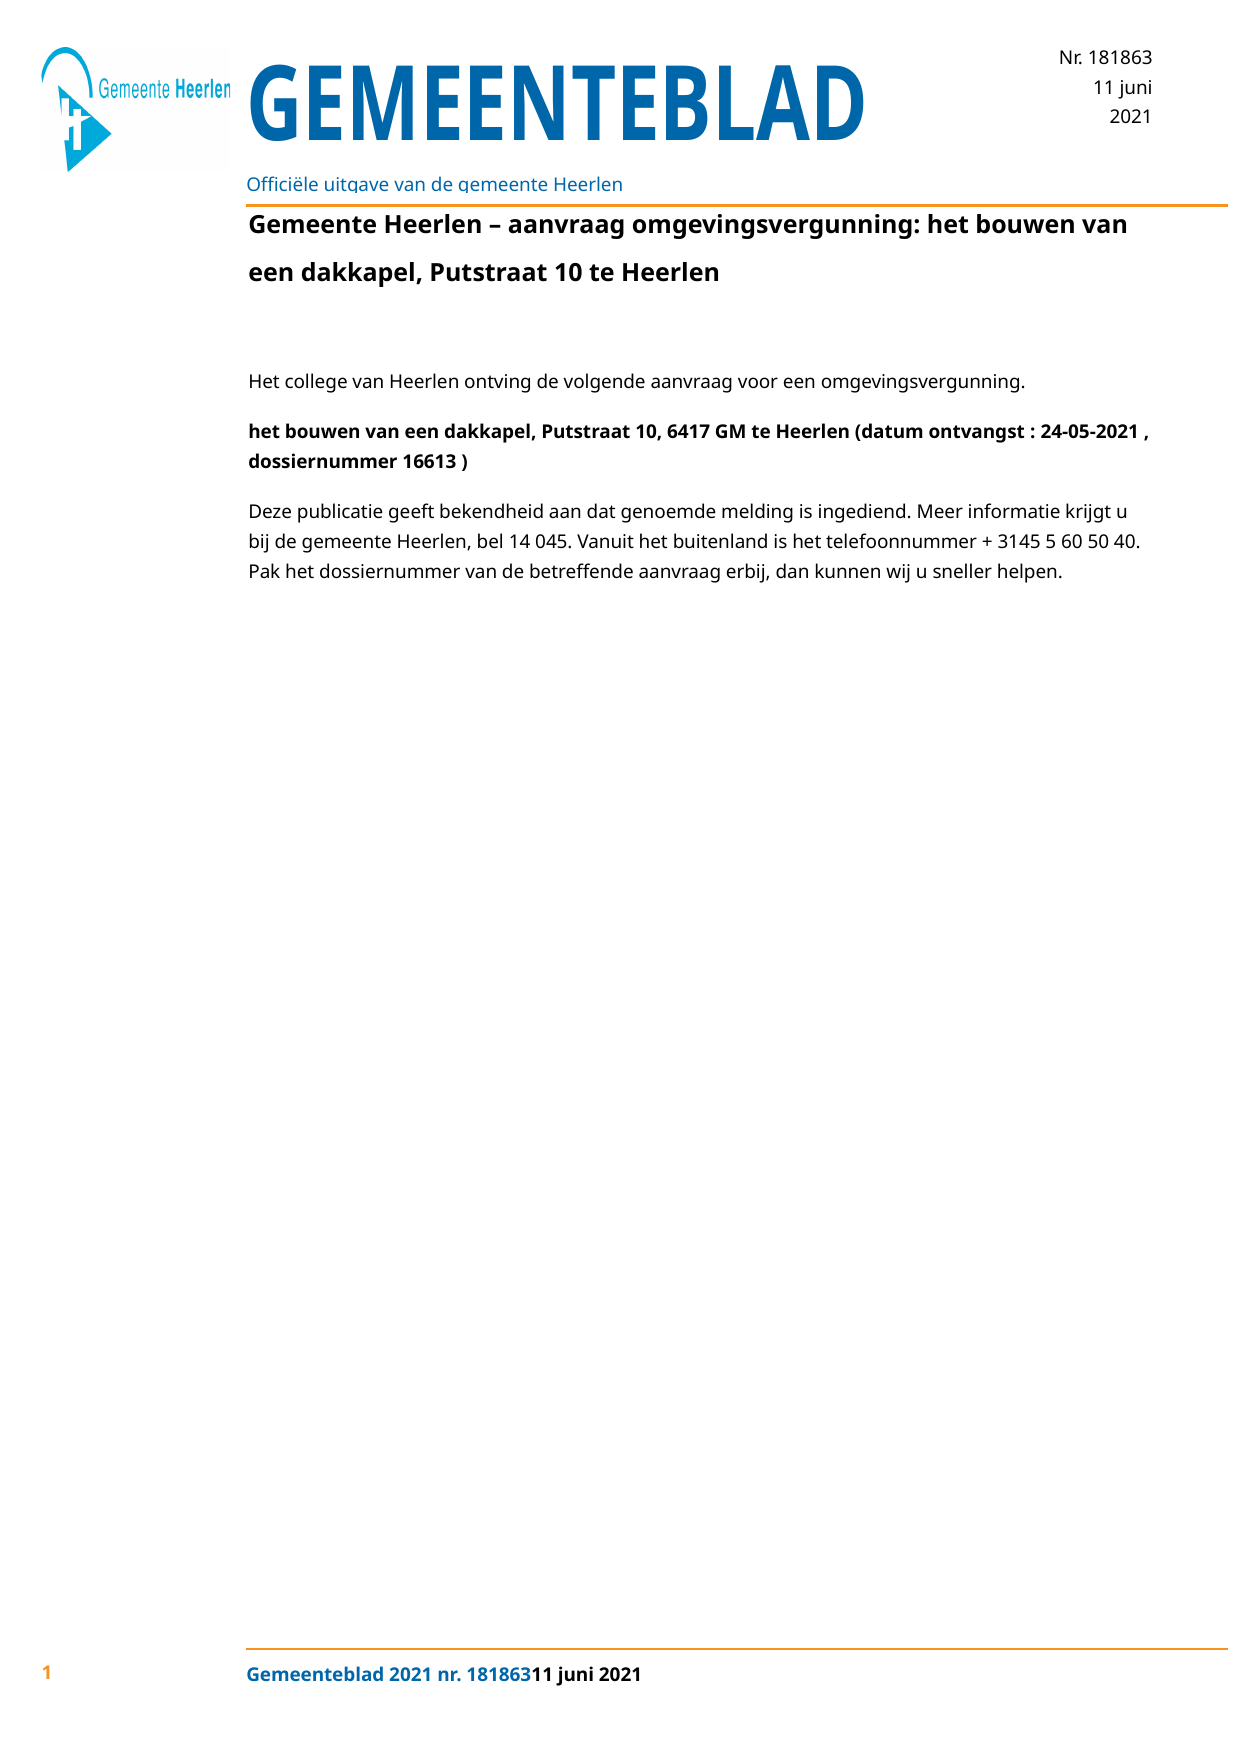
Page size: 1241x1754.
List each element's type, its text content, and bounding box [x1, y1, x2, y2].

picture [41, 47, 231, 172]
text het bouwen van een dakkapel, Putstraat 10, 6417 GM te Heerlen (datum ontvangst : 24-05-2021 , dossiernummer 16613 ) [248, 419, 1152, 474]
text Gemeente Heerlen – aanvraag omgevingsvergunning: het bouwen van een dakkapel, Putstraat 10 te Heerlen [248, 207, 1152, 288]
text Deze publicatie geeft bekendheid aan dat genoemde melding is ingediend. Meer informatie krijgt u bij de gemeente Heerlen, bel 14 045. Vanuit het buitenland is het telefoonnummer + 3145 5 60 50 40. Pak het dossiernummer van de betreffende aanvraag erbij, dan kunnen wij u sneller helpen. [248, 499, 1152, 584]
text Het college van Heerlen ontving de volgende aanvraag voor een omgevingsvergunning. [248, 368, 1152, 394]
picture [41, 47, 59, 70]
